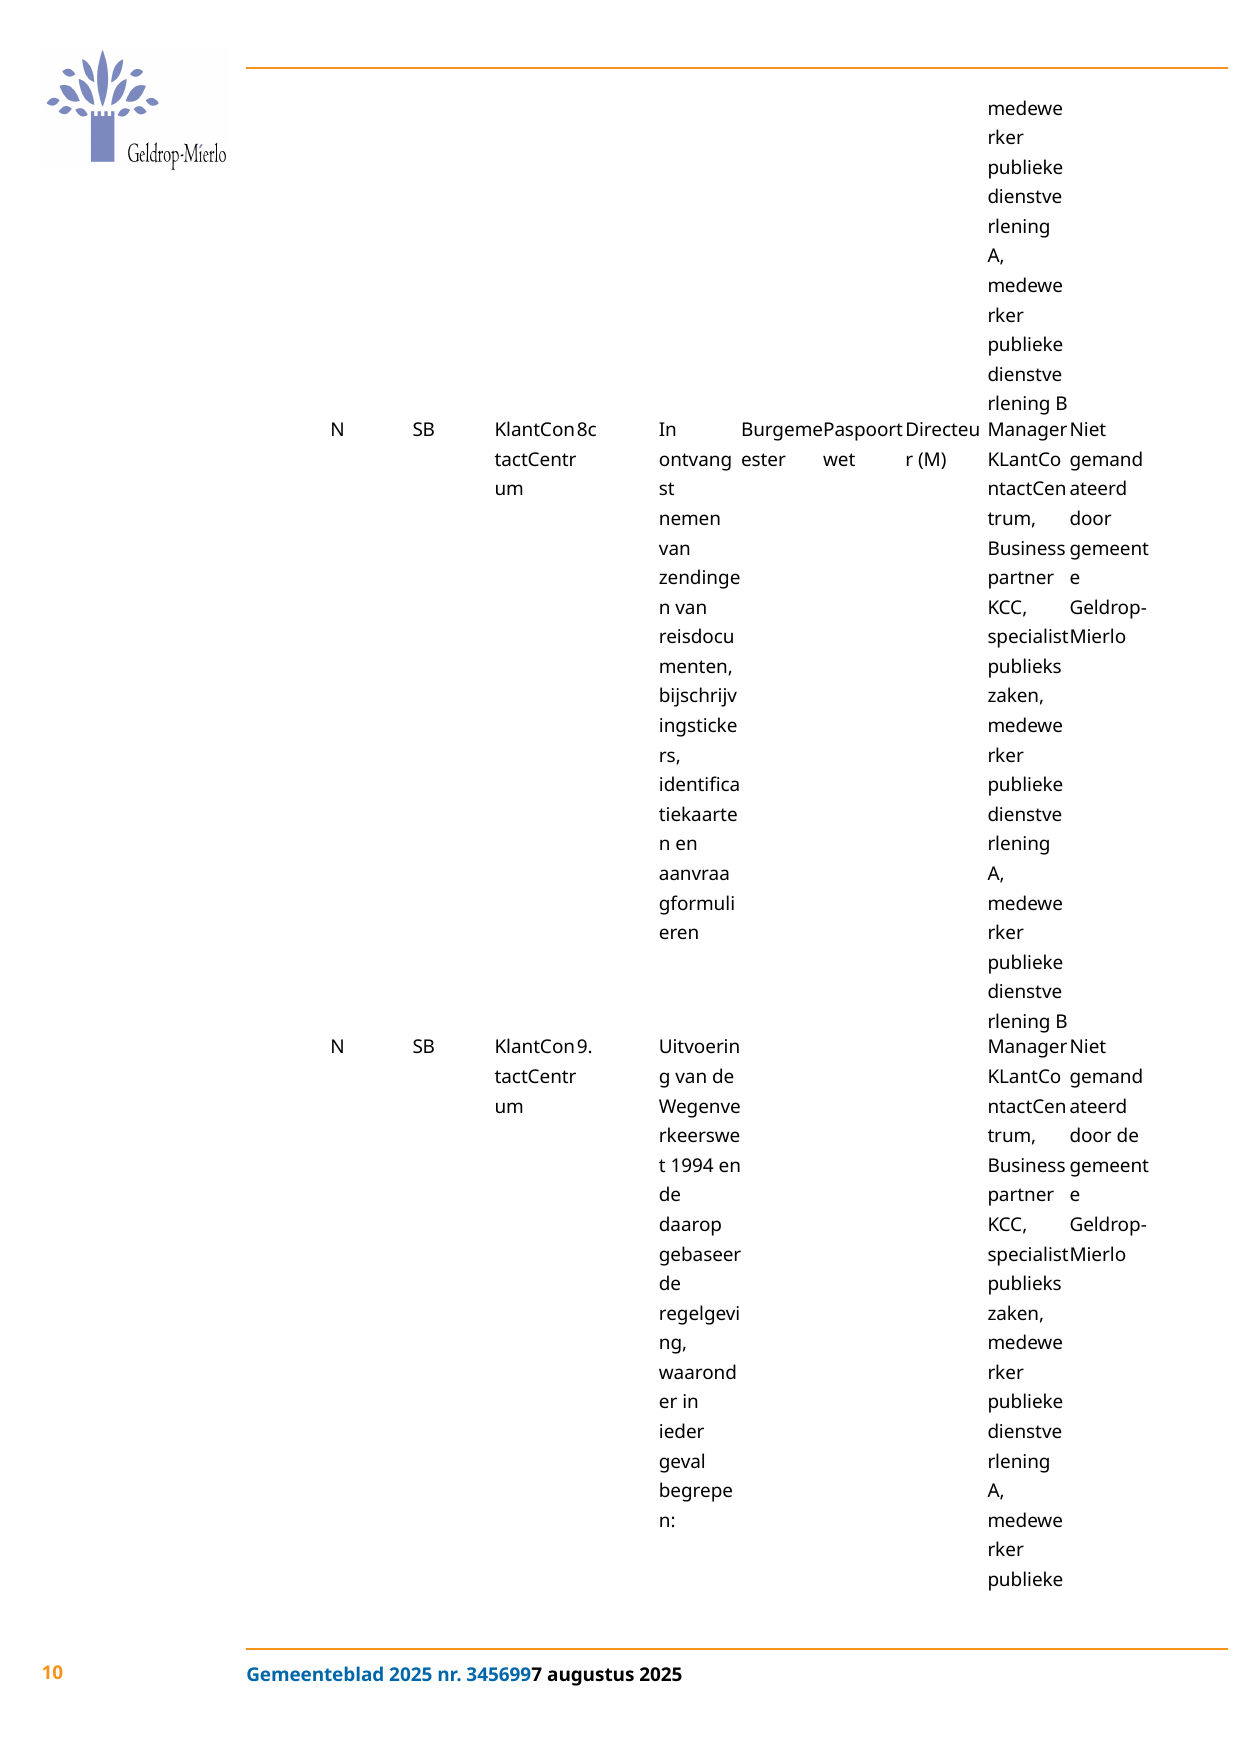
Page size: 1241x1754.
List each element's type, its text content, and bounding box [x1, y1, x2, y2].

picture [41, 47, 231, 172]
table_cell medewerker publieke dienstverlening A, medewerker publieke dienstverlening B [987, 95, 1069, 416]
table_cell SB [412, 1034, 494, 1592]
table_cell [741, 95, 823, 416]
table_cell [1069, 95, 1152, 416]
table_cell KlantContactCentrum [494, 416, 577, 1034]
table_cell Niet gemandateerd door gemeente Geldrop-Mierlo [1069, 416, 1152, 1034]
table_cell 8c [577, 416, 659, 1034]
table_cell KlantContactCentrum [494, 1034, 577, 1592]
table_cell N [330, 416, 412, 1034]
table_cell In ontvangst nemen van zendingen van reisdocumenten, bijschrijvingstickers, identificatiekaarten en aanvraagformulieren [659, 416, 741, 1034]
table_cell N [330, 1034, 412, 1592]
table_cell Paspoortwet [823, 416, 905, 1034]
table_cell SB [412, 416, 494, 1034]
table_cell [248, 1034, 330, 1592]
table_cell Niet gemandateerd door de gemeente Geldrop-Mierlo [1069, 1034, 1152, 1592]
table_cell Burgemeester [741, 416, 823, 1034]
table_cell [248, 95, 330, 416]
table_cell 9. [577, 1034, 659, 1592]
table_cell [823, 1034, 905, 1592]
table_cell [823, 95, 905, 416]
table_cell [741, 1034, 823, 1592]
table_cell [659, 95, 741, 416]
table_cell [248, 416, 330, 1034]
table_cell Directeur (M) [905, 416, 987, 1034]
table_cell [577, 95, 659, 416]
table_cell [905, 95, 987, 416]
table_cell [905, 1034, 987, 1592]
table_cell [494, 95, 577, 416]
table_cell Manager KLantContactCentrum, Businesspartner KCC, specialist publiekszaken, medewerker publieke dienstverlening A, medewerker publieke dienstverlening B [987, 416, 1069, 1034]
table_cell Manager KLantContactCentrum, Businesspartner KCC, specialist publiekszaken, medewerker publieke dienstverlening A, medewerker publieke [987, 1034, 1069, 1592]
table_cell [412, 95, 494, 416]
table_cell [330, 95, 412, 416]
table_cell Uitvoering van de Wegenverkeerswet 1994 en de daarop gebaseerde regelgeving, waaronder in ieder geval begrepen: [659, 1034, 741, 1592]
